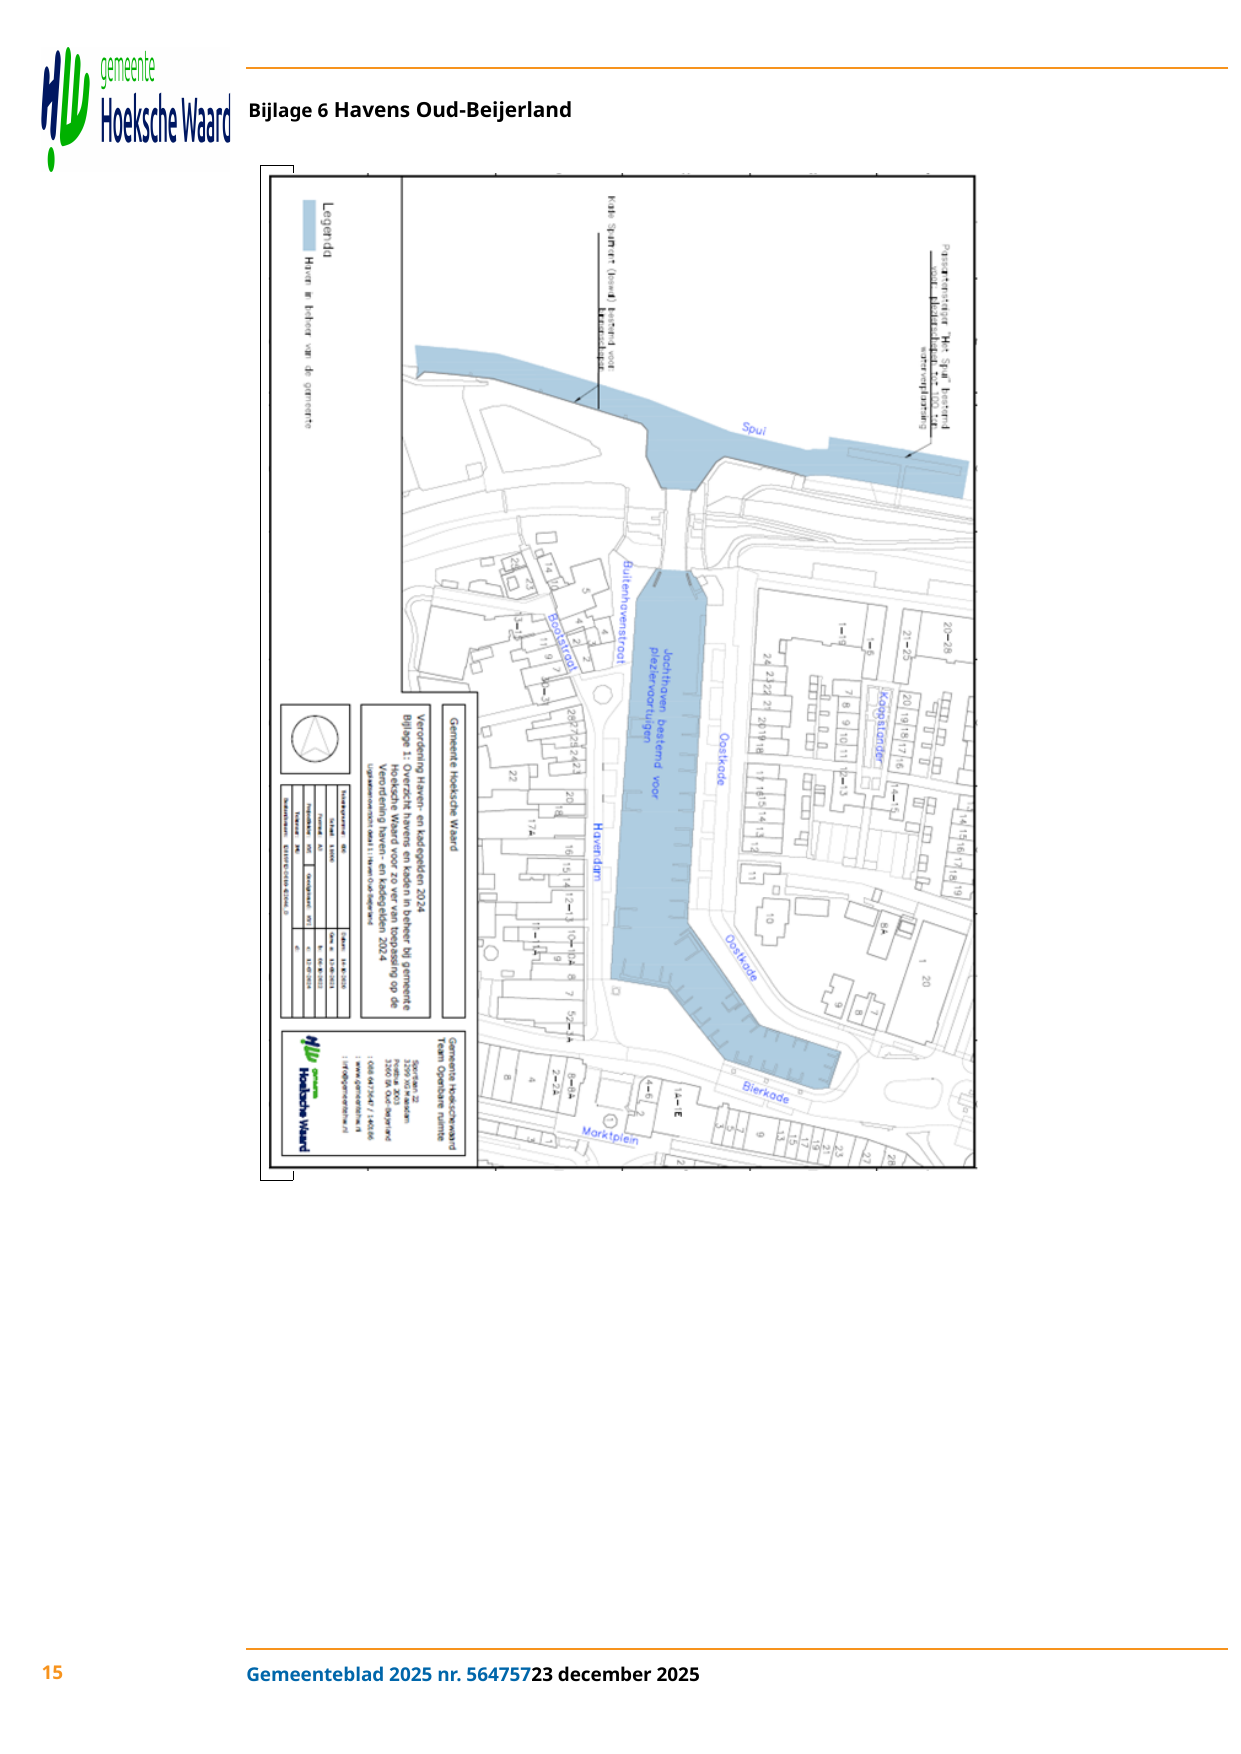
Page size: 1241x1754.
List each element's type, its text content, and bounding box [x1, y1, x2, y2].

picture [268, 173, 978, 1171]
text Bijlage 6 Havens Oud-Beijerland [248, 95, 1152, 123]
picture [41, 47, 231, 172]
